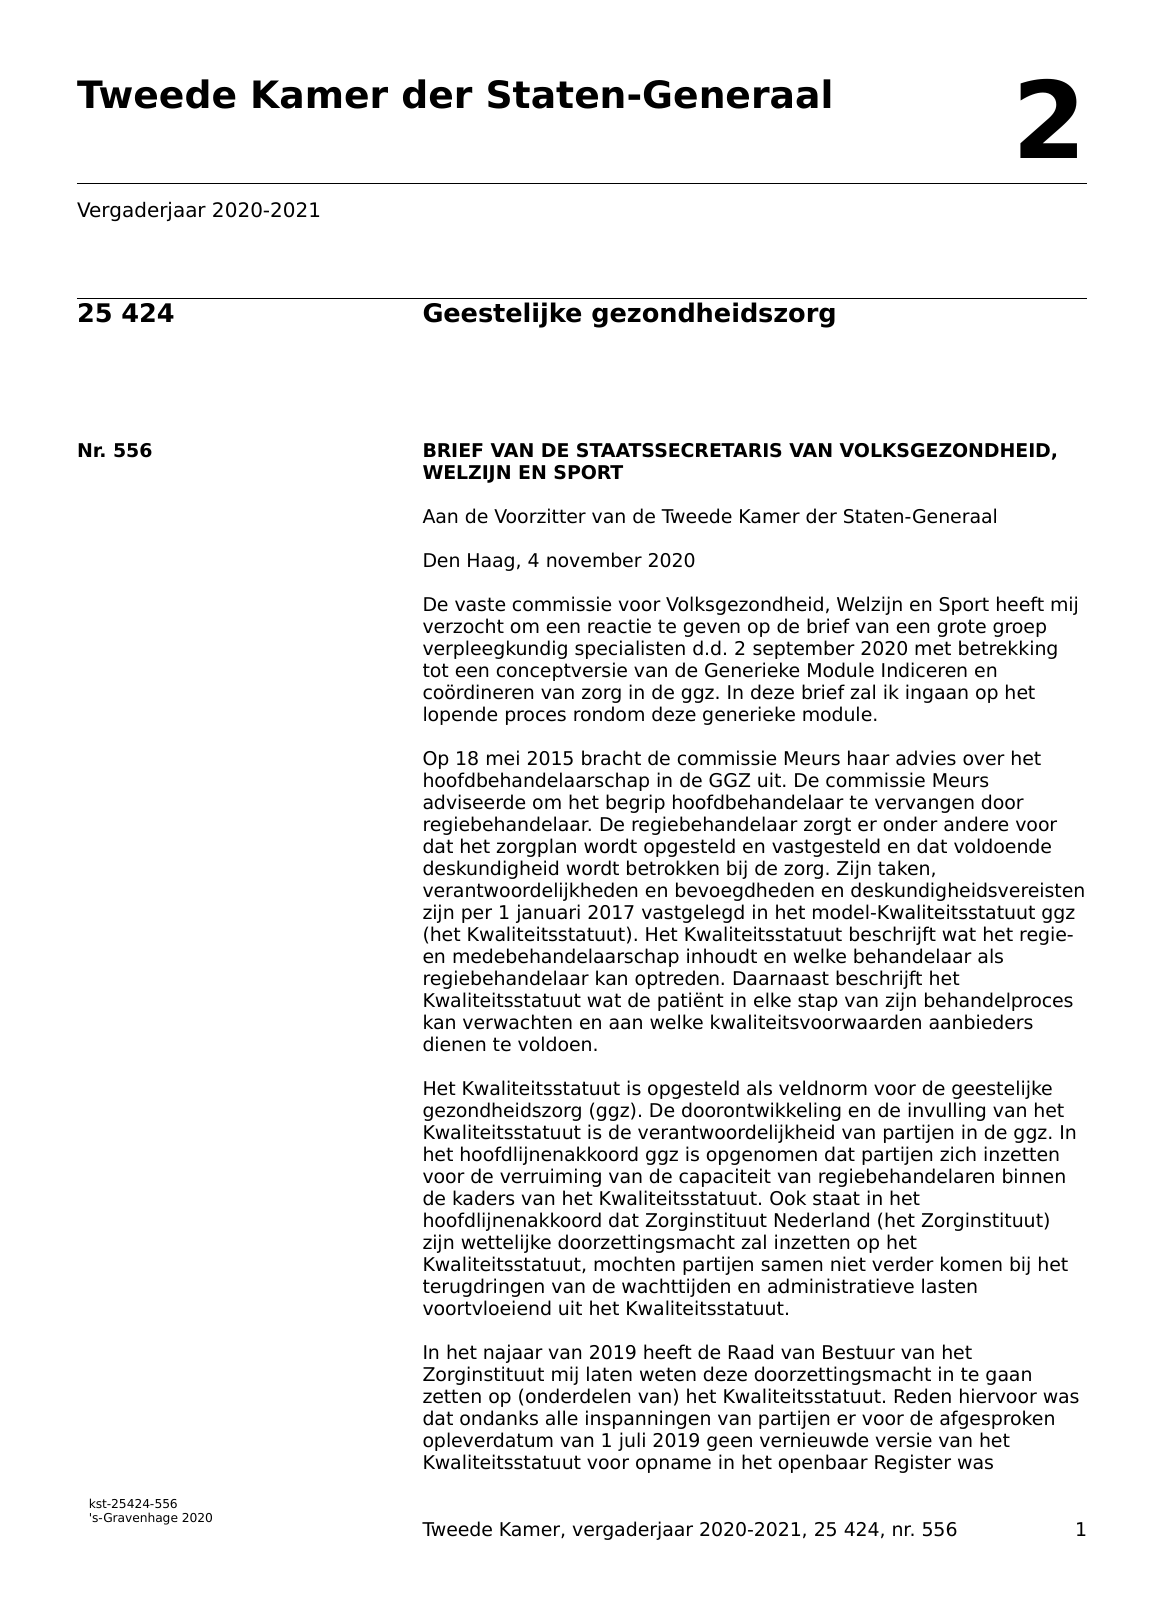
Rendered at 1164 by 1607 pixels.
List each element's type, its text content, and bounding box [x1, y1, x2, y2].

subtitle 25 424 Geestelijke gezondheidszorg [77, 299, 1087, 329]
text Op 18 mei 2015 bracht de commissie Meurs haar advies over het hoofdbehandelaarschap in de GGZ uit. De commissie Meurs adviseerde om het begrip hoofdbehandelaar te vervangen door regiebehandelaar. De regiebehandelaar zorgt er onder andere voor dat het zorgplan wordt opgesteld en vastgesteld en dat voldoende deskundigheid wordt betrokken bij de zorg. Zijn taken, verantwoordelijkheden en bevoegdheden en deskundigheidsvereisten zijn per 1 januari 2017 vastgelegd in het model-Kwaliteitsstatuut ggz (het Kwaliteitsstatuut). Het Kwaliteitsstatuut beschrijft wat het regie- en medebehandelaarschap inhoudt en welke behandelaar als regiebehandelaar kan optreden. Daarnaast beschrijft het Kwaliteitsstatuut wat de patiënt in elke stap van zijn behandelproces kan verwachten en aan welke kwaliteitsvoorwaarden aanbieders dienen te voldoen. [422, 748, 1087, 1056]
text In het najaar van 2019 heeft de Raad van Bestuur van het Zorginstituut mij laten weten deze doorzettingsmacht in te gaan zetten op (onderdelen van) het Kwaliteitsstatuut. Reden hiervoor was dat ondanks alle inspanningen van partijen er voor de afgesproken opleverdatum van 1 juli 2019 geen vernieuwde versie van het Kwaliteitsstatuut voor opname in het openbaar Register was [422, 1342, 1087, 1474]
table_header Tweede Kamer der Staten-Generaal [77, 59, 886, 183]
table_cell Vergaderjaar 2020-2021 [77, 184, 1087, 298]
subtitle Nr. 556 BRIEF VAN DE STAATSSECRETARIS VAN VOLKSGEZONDHEID, WELZIJN EN SPORT [77, 440, 1087, 484]
text 's-Gravenhage 2020 [88, 1511, 323, 1525]
text De vaste commissie voor Volksgezondheid, Welzijn en Sport heeft mij verzocht om een reactie te geven op de brief van een grote groep verpleegkundig specialisten d.d. 2 september 2020 met betrekking tot een conceptversie van de Generieke Module Indiceren en coördineren van zorg in de ggz. In deze brief zal ik ingaan op het lopende proces rondom deze generieke module. [422, 594, 1087, 726]
text Aan de Voorzitter van de Tweede Kamer der Staten-Generaal [422, 506, 1087, 528]
text kst-25424-556 [88, 1497, 323, 1511]
table_header 2 [886, 59, 1087, 183]
text Den Haag, 4 november 2020 [422, 550, 1087, 572]
text Het Kwaliteitsstatuut is opgesteld als veldnorm voor de geestelijke gezondheidszorg (ggz). De doorontwikkeling en de invulling van het Kwaliteitsstatuut is de verantwoordelijkheid van partijen in de ggz. In het hoofdlijnenakkoord ggz is opgenomen dat partijen zich inzetten voor de verruiming van de capaciteit van regiebehandelaren binnen de kaders van het Kwaliteitsstatuut. Ook staat in het hoofdlijnenakkoord dat Zorginstituut Nederland (het Zorginstituut) zijn wettelijke doorzettingsmacht zal inzetten op het Kwaliteitsstatuut, mochten partijen samen niet verder komen bij het terugdringen van de wachttijden en administratieve lasten voortvloeiend uit het Kwaliteitsstatuut. [422, 1078, 1087, 1320]
